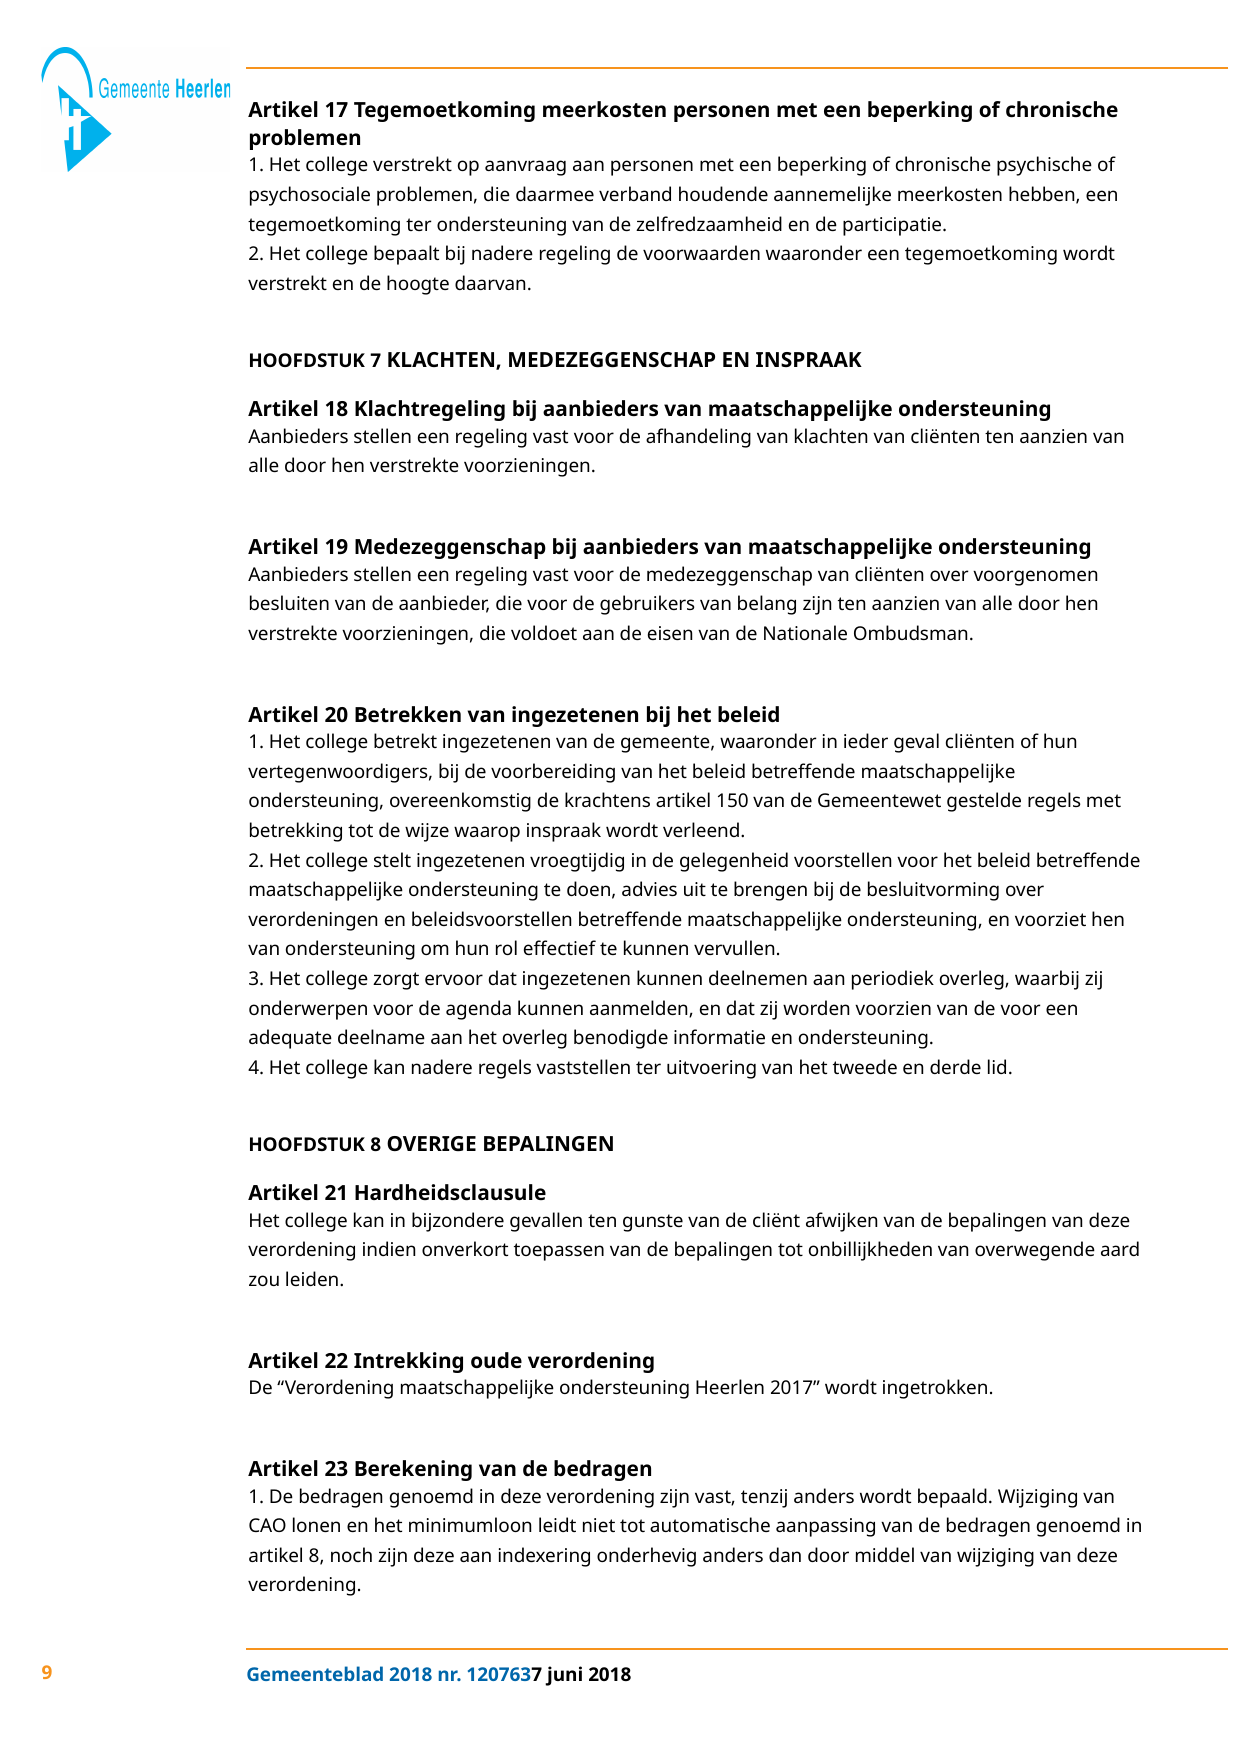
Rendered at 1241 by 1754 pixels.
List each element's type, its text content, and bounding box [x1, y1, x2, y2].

text 2. Het college stelt ingezetenen vroegtijdig in de gelegenheid voorstellen voor het beleid betreffende maatschappelijke ondersteuning te doen, advies uit te brengen bij de besluitvorming over verordeningen en beleidsvoorstellen betreffende maatschappelijke ondersteuning, en voorziet hen van ondersteuning om hun rol effectief te kunnen vervullen. [248, 847, 1152, 961]
text Aanbieders stellen een regeling vast voor de afhandeling van klachten van cliënten ten aanzien van alle door hen verstrekte voorzieningen. [248, 423, 1152, 478]
text Artikel 18 Klachtregeling bij aanbieders van maatschappelijke ondersteuning [248, 394, 1152, 423]
text Het college kan in bijzondere gevallen ten gunste van de cliënt afwijken van de bepalingen van deze verordening indien onverkort toepassen van de bepalingen tot onbillijkheden van overwegende aard zou leiden. [248, 1207, 1152, 1292]
text Artikel 19 Medezeggenschap bij aanbieders van maatschappelijke ondersteuning [248, 532, 1152, 561]
text Artikel 23 Berekening van de bedragen [248, 1454, 1152, 1483]
text 4. Het college kan nadere regels vaststellen ter uitvoering van het tweede en derde lid. [248, 1054, 1152, 1080]
text 2. Het college bepaalt bij nadere regeling de voorwaarden waaronder een tegemoetkoming wordt verstrekt en de hoogte daarvan. [248, 240, 1152, 296]
text 1. Het college betrekt ingezetenen van de gemeente, waaronder in ieder geval cliënten of hun vertegenwoordigers, bij de voorbereiding van het beleid betreffende maatschappelijke ondersteuning, overeenkomstig de krachtens artikel 150 van de Gemeentewet gestelde regels met betrekking tot de wijze waarop inspraak wordt verleend. [248, 728, 1152, 843]
text De “Verordening maatschappelijke ondersteuning Heerlen 2017” wordt ingetrokken. [248, 1374, 1152, 1400]
text 3. Het college zorgt ervoor dat ingezetenen kunnen deelnemen aan periodiek overleg, waarbij zij onderwerpen voor de agenda kunnen aanmelden, en dat zij worden voorzien van de voor een adequate deelname aan het overleg benodigde informatie en ondersteuning. [248, 965, 1152, 1050]
picture [41, 47, 231, 172]
picture [41, 47, 58, 70]
text Artikel 22 Intrekking oude verordening [248, 1346, 1152, 1374]
text 1. Het college verstrekt op aanvraag aan personen met een beperking of chronische psychische of psychosociale problemen, die daarmee verband houdende aannemelijke meerkosten hebben, een tegemoetkoming ter ondersteuning van de zelfredzaamheid en de participatie. [248, 152, 1152, 237]
text Artikel 21 Hardheidsclausule [248, 1178, 1152, 1207]
text 1. De bedragen genoemd in deze verordening zijn vast, tenzij anders wordt bepaald. Wijziging van CAO lonen en het minimumloon leidt niet tot automatische aanpassing van de bedragen genoemd in artikel 8, noch zijn deze aan indexering onderhevig anders dan door middel van wijziging van deze verordening. [248, 1483, 1152, 1597]
text HOOFDSTUK 7 KLACHTEN, MEDEZEGGENSCHAP EN INSPRAAK [248, 345, 1152, 374]
text Artikel 17 Tegemoetkoming meerkosten personen met een beperking of chronische problemen [248, 95, 1152, 152]
text Aanbieders stellen een regeling vast voor de medezeggenschap van cliënten over voorgenomen besluiten van de aanbieder, die voor de gebruikers van belang zijn ten aanzien van alle door hen verstrekte voorzieningen, die voldoet aan de eisen van de Nationale Ombudsman. [248, 561, 1152, 646]
text Artikel 20 Betrekken van ingezetenen bij het beleid [248, 700, 1152, 728]
text HOOFDSTUK 8 OVERIGE BEPALINGEN [248, 1129, 1152, 1158]
